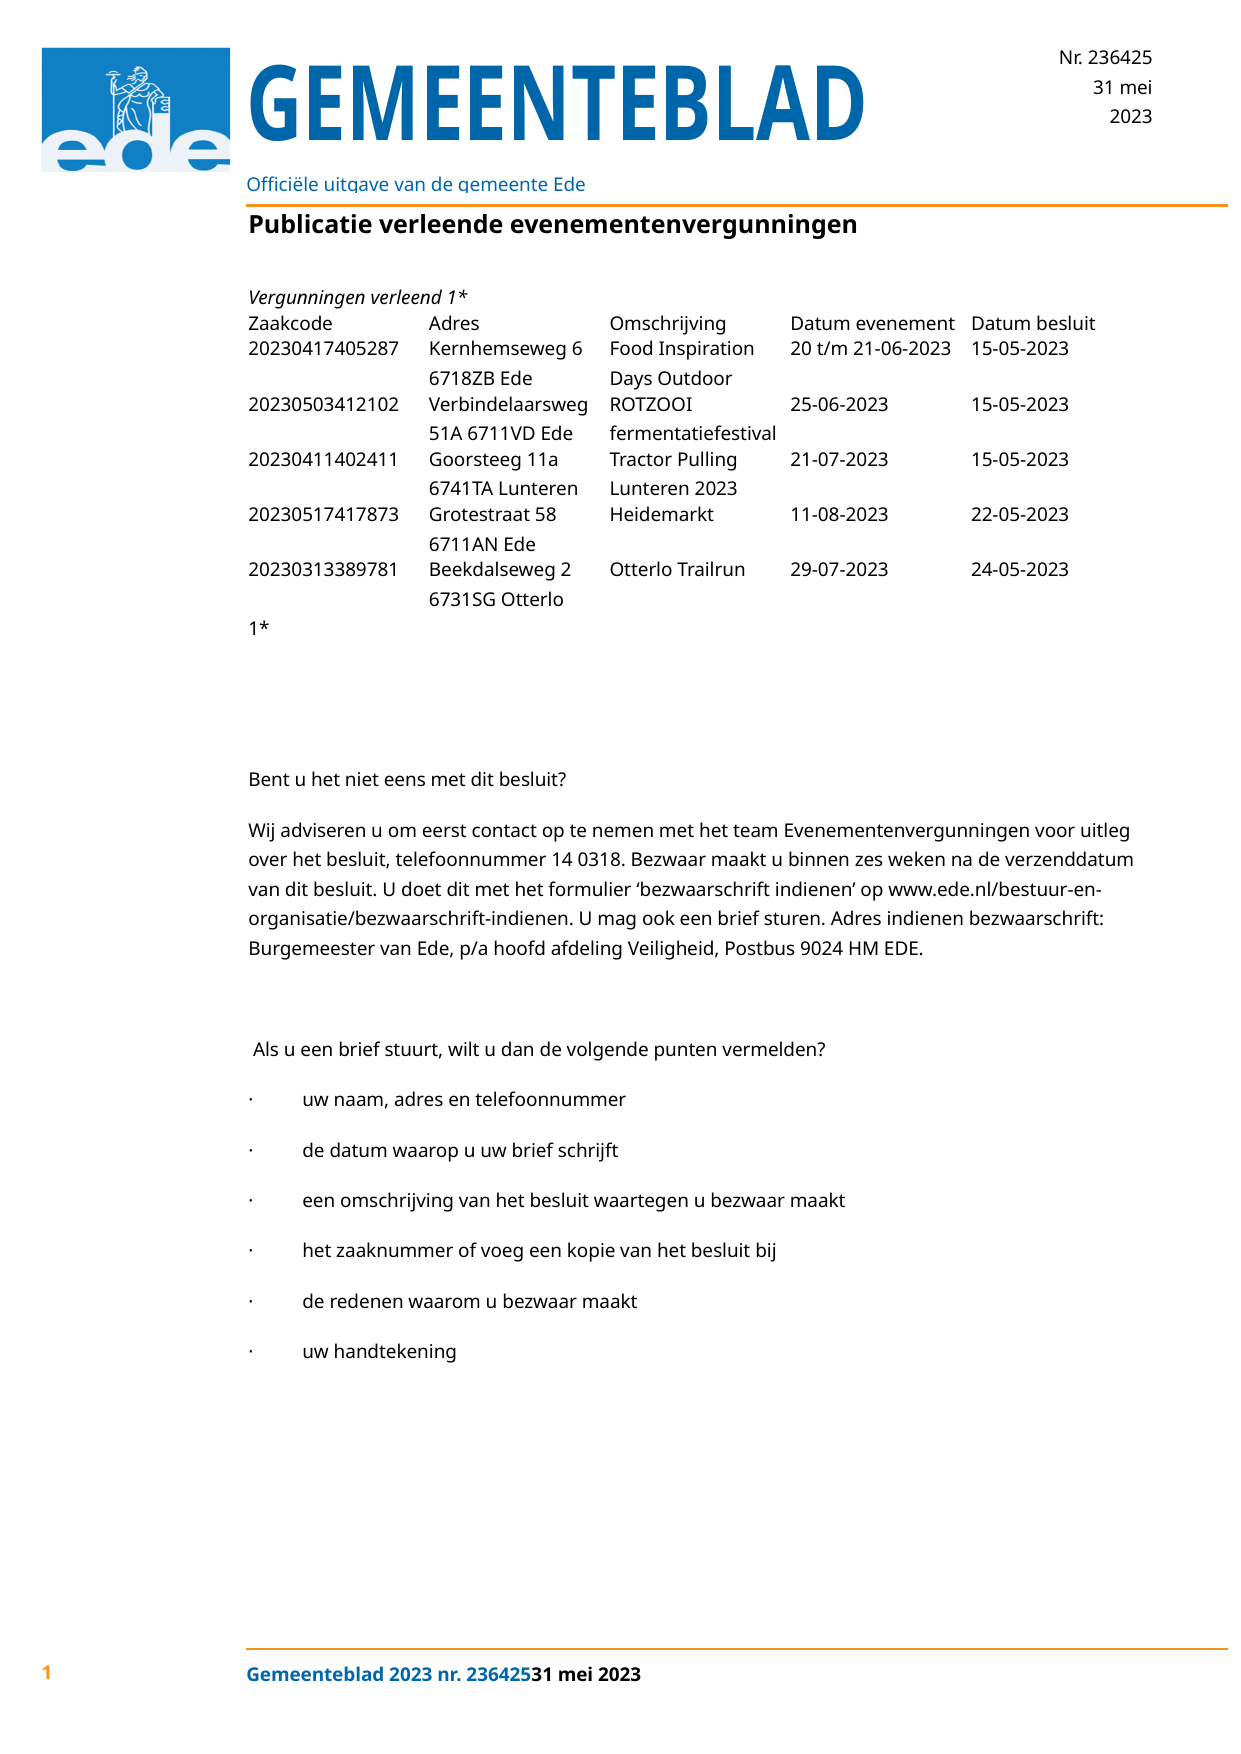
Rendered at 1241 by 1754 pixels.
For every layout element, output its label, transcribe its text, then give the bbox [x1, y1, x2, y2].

table_cell Grotestraat 58 6711AN Ede [429, 501, 609, 557]
text · het zaaknummer of voeg een kopie van het besluit bij [248, 1238, 1152, 1263]
table_cell 20230313389781 [248, 557, 429, 612]
text · de datum waarop u uw brief schrijft [248, 1137, 1152, 1163]
table_cell 15-05-2023 [971, 335, 1152, 391]
table_cell 20230411402411 [248, 446, 429, 501]
text Als u een brief stuurt, wilt u dan de volgende punten vermelden? [248, 1036, 1152, 1062]
table_cell 22-05-2023 [971, 501, 1152, 557]
table_cell Otterlo Trailrun [609, 557, 790, 612]
table_cell Kernhemseweg 6 6718ZB Ede [429, 335, 609, 391]
text · de redenen waarom u bezwaar maakt [248, 1288, 1152, 1314]
text Bent u het niet eens met dit besluit? [248, 766, 1152, 792]
text 1* [248, 615, 1152, 641]
table_header Datum evenement [790, 310, 971, 335]
table_cell 24-05-2023 [971, 557, 1152, 612]
table_cell 15-05-2023 [971, 391, 1152, 446]
table_cell Heidemarkt [609, 501, 790, 557]
table_cell 11-08-2023 [790, 501, 971, 557]
text · uw naam, adres en telefoonnummer [248, 1086, 1152, 1112]
table_cell 25-06-2023 [790, 391, 971, 446]
table_cell Verbindelaarsweg 51A 6711VD Ede [429, 391, 609, 446]
picture [41, 47, 231, 172]
table_cell Tractor Pulling Lunteren 2023 [609, 446, 790, 501]
table_header Omschrijving [609, 310, 790, 335]
table_cell Beekdalseweg 2 6731SG Otterlo [429, 557, 609, 612]
table_header Datum besluit [971, 310, 1152, 335]
table_cell 20230503412102 [248, 391, 429, 446]
table_cell 20230417405287 [248, 335, 429, 391]
text Wij adviseren u om eerst contact op te nemen met het team Evenementenvergunningen voor uitleg over het besluit, telefoonnummer 14 0318. Bezwaar maakt u binnen zes weken na de verzenddatum van dit besluit. U doet dit met het formulier ‘bezwaarschrift indienen’ op www.ede.nl/bestuur-en-organisatie/bezwaarschrift-indienen. U mag ook een brief sturen. Adres indienen bezwaarschrift: Burgemeester van Ede, p/a hoofd afdeling Veiligheid, Postbus 9024 HM EDE. [248, 817, 1152, 961]
table_cell 29-07-2023 [790, 557, 971, 612]
table_cell 15-05-2023 [971, 446, 1152, 501]
text · uw handtekening [248, 1338, 1152, 1364]
table_cell 20230517417873 [248, 501, 429, 557]
text Publicatie verleende evenementenvergunningen [248, 207, 1152, 241]
table_cell 21-07-2023 [790, 446, 971, 501]
table_cell ROTZOOI fermentatiefestival [609, 391, 790, 446]
table_header Adres [429, 310, 609, 335]
table_header Zaakcode [248, 310, 429, 335]
table_cell Goorsteeg 11a 6741TA Lunteren [429, 446, 609, 501]
text · een omschrijving van het besluit waartegen u bezwaar maakt [248, 1187, 1152, 1213]
text Vergunningen verleend 1* [248, 284, 1152, 309]
table_cell 20 t/m 21-06-2023 [790, 335, 971, 391]
table_cell Food Inspiration Days Outdoor [609, 335, 790, 391]
